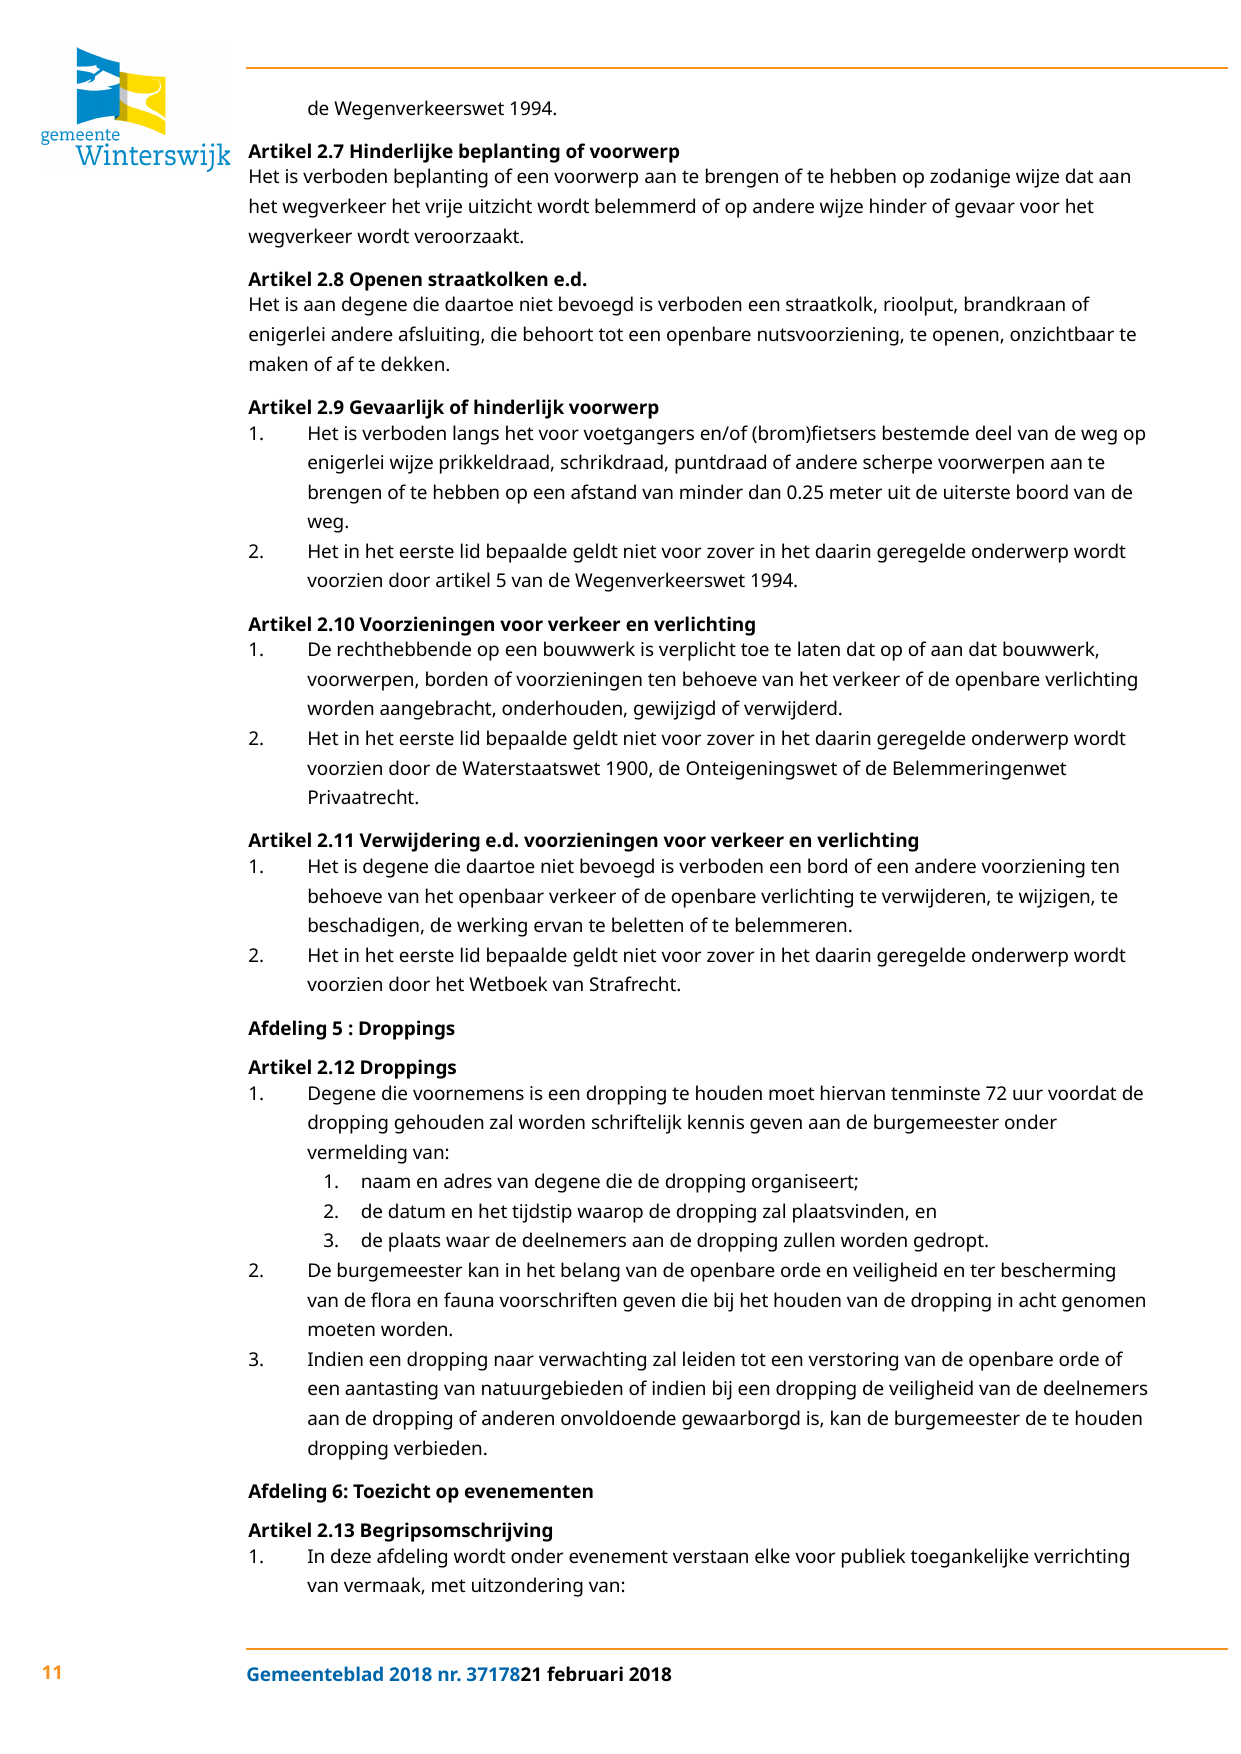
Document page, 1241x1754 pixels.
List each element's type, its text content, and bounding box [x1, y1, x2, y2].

picture [225, 153, 231, 162]
list de plaats waar de deelnemers aan de dropping zullen worden gedropt. [323, 1228, 1152, 1253]
list Het is degene die daartoe niet bevoegd is verboden een bord of een andere voorziening ten behoeve van het openbaar verkeer of de openbare verlichting te verwijderen, te wijzigen, te beschadigen, de werking ervan te beletten of te belemmeren. [248, 853, 1152, 938]
list Indien een dropping naar verwachting zal leiden tot een verstoring van de openbare orde of een aantasting van natuurgebieden of indien bij een dropping de veiligheid van de deelnemers aan de dropping of anderen onvoldoende gewaarborgd is, kan de burgemeester de te houden dropping verbieden. [248, 1346, 1152, 1460]
text Artikel 2.13 Begripsomschrijving [248, 1517, 1152, 1543]
list De burgemeester kan in het belang van de openbare orde en veiligheid en ter bescherming van de flora en fauna voorschriften geven die bij het houden van de dropping in acht genomen moeten worden. [248, 1257, 1152, 1342]
picture [41, 47, 231, 172]
list Degene die voornemens is een dropping te houden moet hiervan tenminste 72 uur voordat de dropping gehouden zal worden schriftelijk kennis geven aan de burgemeester onder vermelding van: [248, 1080, 1152, 1164]
text Artikel 2.12 Droppings [248, 1054, 1152, 1080]
list Het in het eerste lid bepaalde geldt niet voor zover in het daarin geregelde onderwerp wordt voorzien door de Waterstaatswet 1900, de Onteigeningswet of de Belemmeringenwet Privaatrecht. [248, 725, 1152, 810]
list De rechthebbende op een bouwwerk is verplicht toe te laten dat op of aan dat bouwwerk, voorwerpen, borden of voorzieningen ten behoeve van het verkeer of de openbare verlichting worden aangebracht, onderhouden, gewijzigd of verwijderd. [248, 636, 1152, 721]
text Artikel 2.11 Verwijdering e.d. voorzieningen voor verkeer en verlichting [248, 827, 1152, 853]
list naam en adres van degene die de dropping organiseert; [323, 1168, 1152, 1194]
text Afdeling 5 : Droppings [248, 1015, 1152, 1040]
list de datum en het tijdstip waarop de dropping zal plaatsvinden, en [323, 1198, 1152, 1224]
list de Wegenverkeerswet 1994. [248, 95, 1152, 121]
text Artikel 2.8 Openen straatkolken e.d. [248, 266, 1152, 292]
list Het is verboden langs het voor voetgangers en/of (brom)fietsers bestemde deel van de weg op enigerlei wijze prikkeldraad, schrikdraad, puntdraad of andere scherpe voorwerpen aan te brengen of te hebben op een afstand van minder dan 0.25 meter uit de uiterste boord van de weg. [248, 420, 1152, 534]
text Afdeling 6: Toezicht op evenementen [248, 1478, 1152, 1503]
text Artikel 2.10 Voorzieningen voor verkeer en verlichting [248, 611, 1152, 636]
list Het in het eerste lid bepaalde geldt niet voor zover in het daarin geregelde onderwerp wordt voorzien door artikel 5 van de Wegenverkeerswet 1994. [248, 538, 1152, 593]
list Het in het eerste lid bepaalde geldt niet voor zover in het daarin geregelde onderwerp wordt voorzien door het Wetboek van Strafrecht. [248, 942, 1152, 997]
text Het is verboden beplanting of een voorwerp aan te brengen of te hebben op zodanige wijze dat aan het wegverkeer het vrije uitzicht wordt belemmerd of op andere wijze hinder of gevaar voor het wegverkeer wordt veroorzaakt. [248, 164, 1152, 248]
text Artikel 2.7 Hinderlijke beplanting of voorwerp [248, 138, 1152, 164]
text Het is aan degene die daartoe niet bevoegd is verboden een straatkolk, rioolput, brandkraan of enigerlei andere afsluiting, die behoort tot een openbare nutsvoorziening, te openen, onzichtbaar te maken of af te dekken. [248, 292, 1152, 377]
text Artikel 2.9 Gevaarlijk of hinderlijk voorwerp [248, 394, 1152, 420]
list In deze afdeling wordt onder evenement verstaan elke voor publiek toegankelijke verrichting van vermaak, met uitzondering van: [248, 1543, 1152, 1598]
